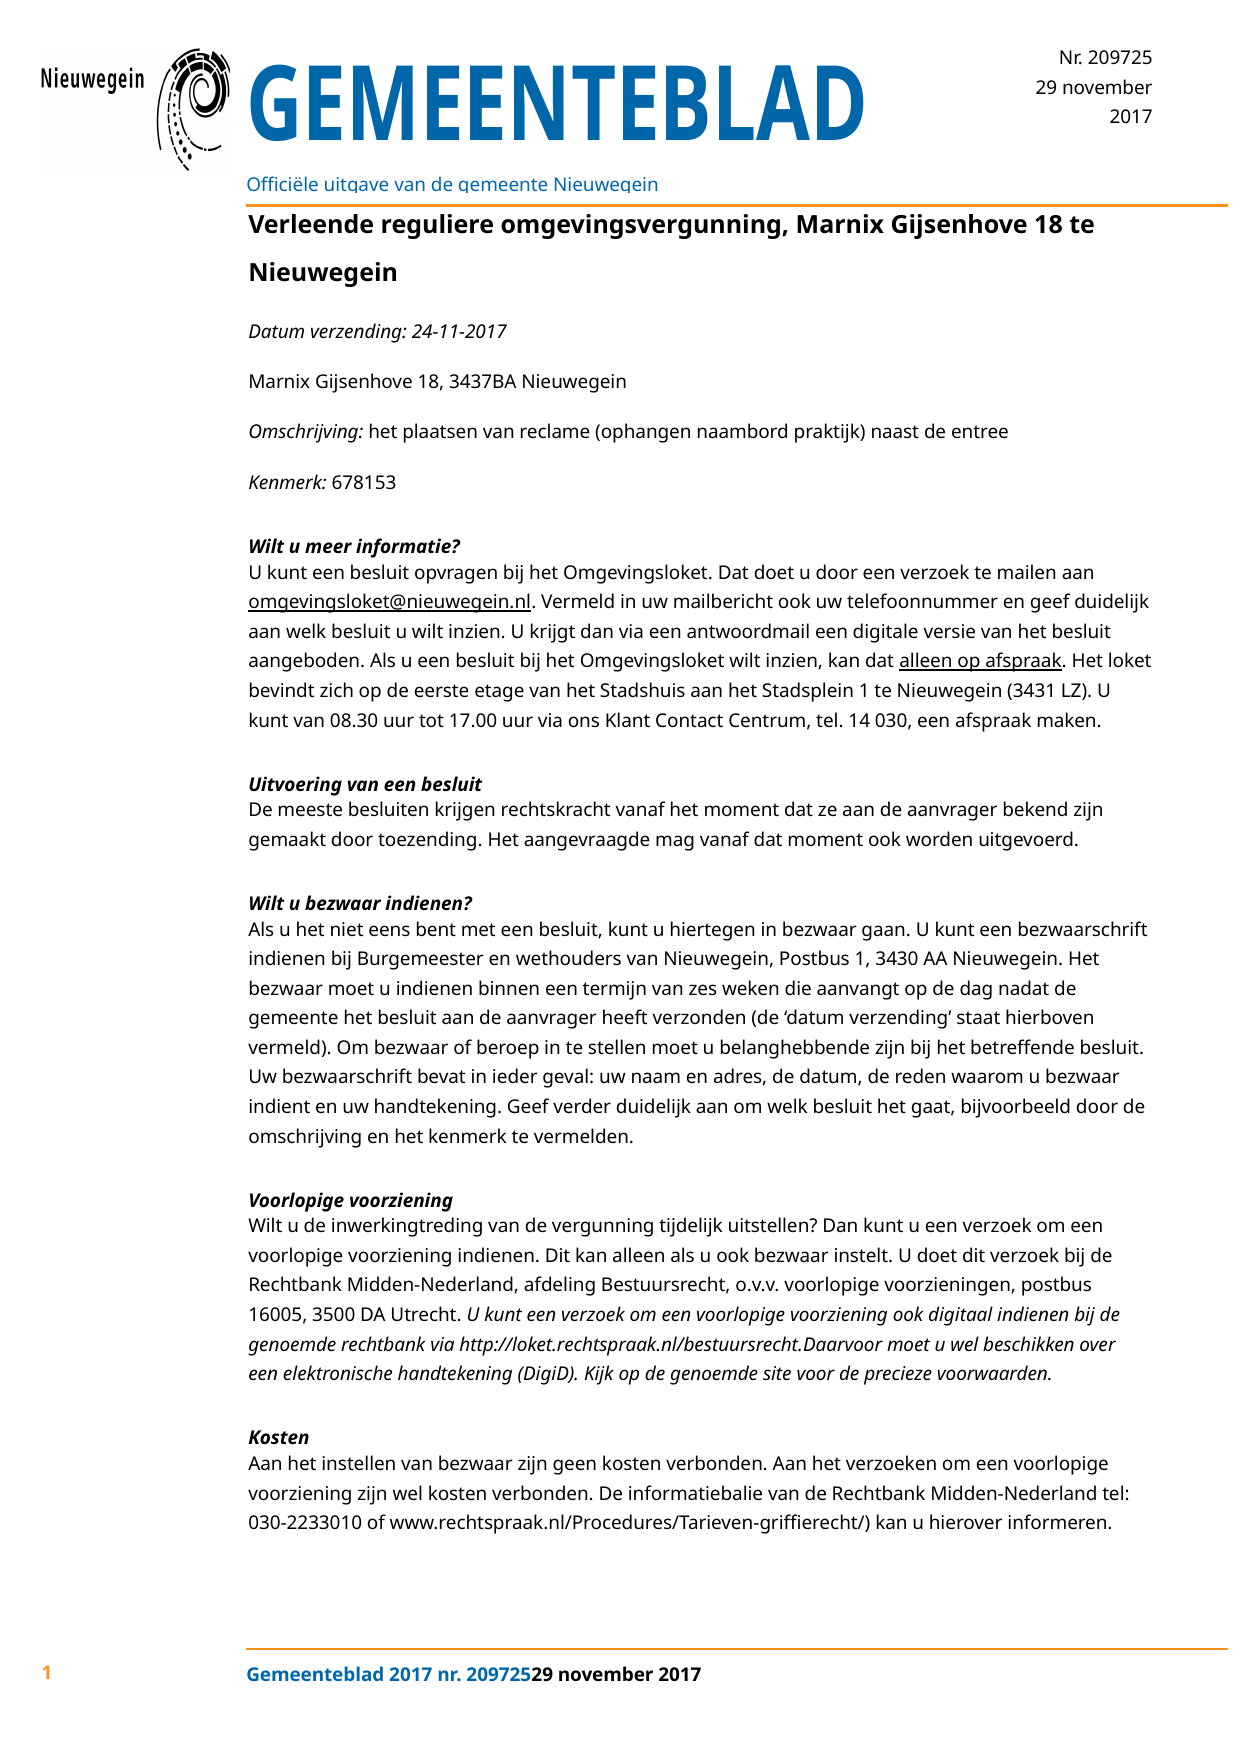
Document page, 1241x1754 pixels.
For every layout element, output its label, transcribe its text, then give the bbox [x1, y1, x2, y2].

picture [41, 47, 231, 172]
text Kenmerk: 678153 [248, 469, 1152, 495]
text Voorlopige voorziening [248, 1187, 1152, 1212]
text Wilt u meer informatie? [248, 533, 1152, 559]
text Wilt u bezwaar indienen? [248, 890, 1152, 916]
text Uitvoering van een besluit [248, 771, 1152, 796]
text Verleende reguliere omgevingsvergunning, Marnix Gijsenhove 18 te Nieuwegein [248, 207, 1152, 288]
text Aan het instellen van bezwaar zijn geen kosten verbonden. Aan het verzoeken om een voorlopige voorziening zijn wel kosten verbonden. De informatiebalie van de Rechtbank Midden-Nederland tel: 030-2233010 of www.rechtspraak.nl/Procedures/Tarieven-griffierecht/) kan u hierover informeren. [248, 1450, 1152, 1535]
text Datum verzending: 24-11-2017 [248, 318, 1152, 344]
text Wilt u de inwerkingtreding van de vergunning tijdelijk uitstellen? Dan kunt u een verzoek om een voorlopige voorziening indienen. Dit kan alleen als u ook bezwaar instelt. U doet dit verzoek bij de Rechtbank Midden-Nederland, afdeling Bestuursrecht, o.v.v. voorlopige voorzieningen, postbus 16005, 3500 DA Utrecht. U kunt een verzoek om een voorlopige voorziening ook digitaal indienen bij de genoemde rechtbank via http://loket.rechtspraak.nl/bestuursrecht.Daarvoor moet u wel beschikken over een elektronische handtekening (DigiD). Kijk op de genoemde site voor de precieze voorwaarden. [248, 1212, 1152, 1386]
text U kunt een besluit opvragen bij het Omgevingsloket. Dat doet u door een verzoek te mailen aan omgevingsloket@nieuwegein.nl. Vermeld in uw mailbericht ook uw telefoonnummer en geef duidelijk aan welk besluit u wilt inzien. U krijgt dan via een antwoordmail een digitale versie van het besluit aangeboden. Als u een besluit bij het Omgevingsloket wilt inzien, kan dat alleen op afspraak. Het loket bevindt zich op de eerste etage van het Stadshuis aan het Stadsplein 1 te Nieuwegein (3431 LZ). U kunt van 08.30 uur tot 17.00 uur via ons Klant Contact Centrum, tel. 14 030, een afspraak maken. [248, 559, 1152, 732]
text Kosten [248, 1424, 1152, 1450]
text Omschrijving: het plaatsen van reclame (ophangen naambord praktijk) naast de entree [248, 419, 1152, 444]
text De meeste besluiten krijgen rechtskracht vanaf het moment dat ze aan de aanvrager bekend zijn gemaakt door toezending. Het aangevraagde mag vanaf dat moment ook worden uitgevoerd. [248, 796, 1152, 852]
text Marnix Gijsenhove 18, 3437BA Nieuwegein [248, 368, 1152, 394]
text Als u het niet eens bent met een besluit, kunt u hiertegen in bezwaar gaan. U kunt een bezwaarschrift indienen bij Burgemeester en wethouders van Nieuwegein, Postbus 1, 3430 AA Nieuwegein. Het bezwaar moet u indienen binnen een termijn van zes weken die aanvangt op de dag nadat de gemeente het besluit aan de aanvrager heeft verzonden (de ‘datum verzending’ staat hierboven vermeld). Om bezwaar of beroep in te stellen moet u belanghebbende zijn bij het betreffende besluit. Uw bezwaarschrift bevat in ieder geval: uw naam en adres, de datum, de reden waarom u bezwaar indient en uw handtekening. Geef verder duidelijk aan om welk besluit het gaat, bijvoorbeeld door de omschrijving en het kenmerk te vermelden. [248, 916, 1152, 1148]
